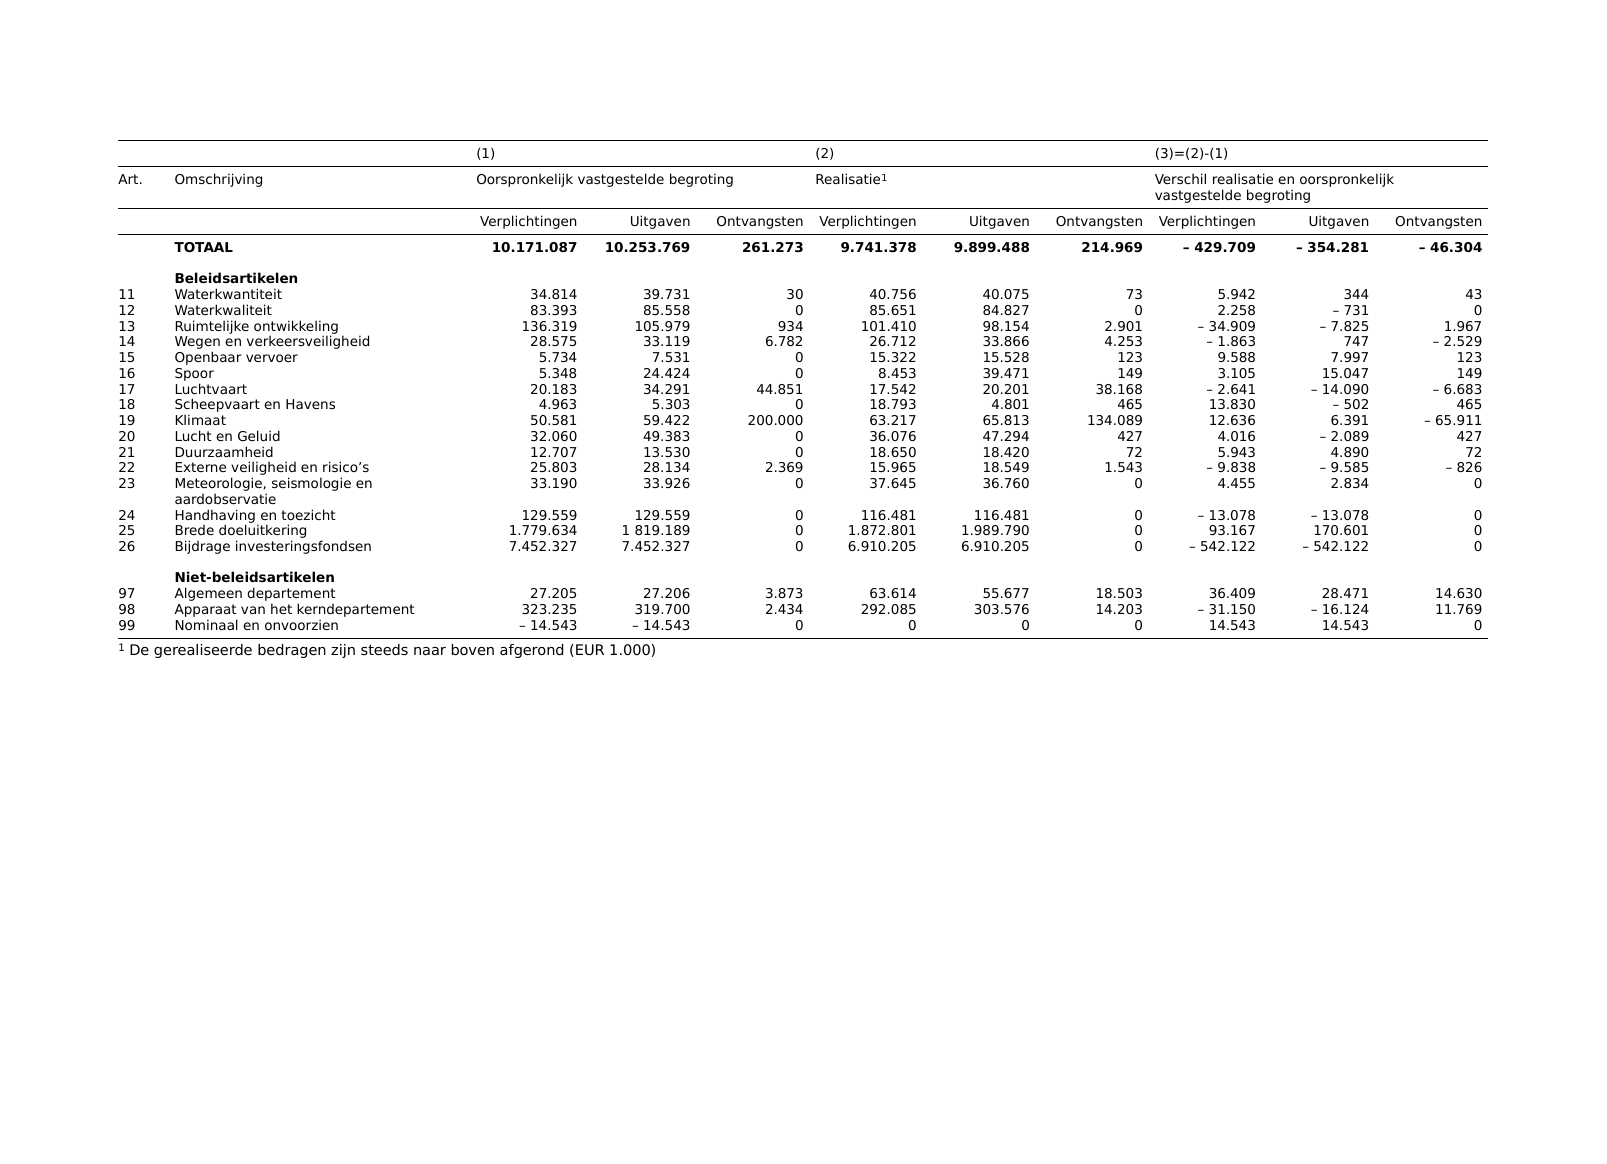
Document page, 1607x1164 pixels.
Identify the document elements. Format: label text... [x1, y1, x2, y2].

table_cell 37.645 [809, 476, 922, 507]
table_cell [923, 256, 1036, 271]
table_cell 27.205 [470, 586, 583, 602]
table_cell [168, 209, 470, 234]
table_cell 200.000 [696, 413, 809, 429]
table_cell 33.119 [583, 334, 696, 350]
table_cell Ontvangsten [1375, 209, 1488, 234]
table_cell Waterkwaliteit [168, 303, 470, 318]
table_cell Verplichtingen [1149, 209, 1262, 234]
table_cell 17 [118, 381, 168, 397]
table_cell 6.910.205 [923, 539, 1036, 554]
table_cell Beleidsartikelen [168, 271, 470, 287]
table_cell 7.452.327 [470, 539, 583, 554]
table_cell 105.979 [583, 319, 696, 334]
table_cell – 9.838 [1149, 460, 1262, 476]
table_cell Art. [118, 167, 168, 208]
table_cell Nominaal en onvoorzien [168, 618, 470, 638]
table_cell 63.614 [809, 586, 922, 602]
table_cell 0 [1375, 303, 1488, 318]
table_cell 27.206 [583, 586, 696, 602]
table_cell 12.636 [1149, 413, 1262, 429]
table_cell 303.576 [923, 602, 1036, 617]
table_cell 0 [1036, 303, 1149, 318]
table_cell 4.016 [1149, 429, 1262, 444]
table_cell [583, 570, 696, 586]
table_cell – 2.529 [1375, 334, 1488, 350]
table_cell 3.105 [1149, 366, 1262, 381]
table_cell 5.348 [470, 366, 583, 381]
table_cell Brede doeluitkering [168, 523, 470, 539]
table_cell 1.989.790 [923, 523, 1036, 539]
table_cell 11.769 [1375, 602, 1488, 617]
table_cell Luchtvaart [168, 381, 470, 397]
table_cell 34.814 [470, 287, 583, 303]
table_cell [1149, 570, 1262, 586]
table_cell 0 [696, 366, 809, 381]
table_cell 25 [118, 523, 168, 539]
table_cell 0 [1036, 539, 1149, 554]
table_cell 14.543 [1149, 618, 1262, 638]
table_header [118, 141, 168, 166]
table_cell [1375, 271, 1488, 287]
table_cell 13.530 [583, 444, 696, 460]
table_cell 38.168 [1036, 381, 1149, 397]
table_cell [118, 271, 168, 287]
table_cell 73 [1036, 287, 1149, 303]
table_cell Waterkwantiteit [168, 287, 470, 303]
table_cell [1149, 271, 1262, 287]
table_cell 12.707 [470, 444, 583, 460]
table_cell Wegen en verkeersveiligheid [168, 334, 470, 350]
table_cell Openbaar vervoer [168, 350, 470, 366]
table_cell 129.559 [583, 507, 696, 523]
table_cell 8.453 [809, 366, 922, 381]
table_cell 2.901 [1036, 319, 1149, 334]
table_cell [1036, 570, 1149, 586]
table_cell 85.651 [809, 303, 922, 318]
table_cell 99 [118, 618, 168, 638]
table_cell [696, 570, 809, 586]
table_cell 24 [118, 507, 168, 523]
table_cell Uitgaven [1262, 209, 1375, 234]
table_cell 5.303 [583, 397, 696, 413]
table_cell 2.834 [1262, 476, 1375, 507]
table_cell – 13.078 [1262, 507, 1375, 523]
table_cell [696, 271, 809, 287]
table_cell Klimaat [168, 413, 470, 429]
table_cell 6.782 [696, 334, 809, 350]
table_cell 43 [1375, 287, 1488, 303]
table_cell 50.581 [470, 413, 583, 429]
table_cell 427 [1036, 429, 1149, 444]
table_cell 18.549 [923, 460, 1036, 476]
table_cell – 542.122 [1262, 539, 1375, 554]
table_cell 40.075 [923, 287, 1036, 303]
table_cell [1036, 271, 1149, 287]
table_cell Uitgaven [583, 209, 696, 234]
table_header (2) [809, 141, 1149, 166]
table_cell 149 [1036, 366, 1149, 381]
table_cell [1262, 256, 1375, 271]
table_cell Scheepvaart en Havens [168, 397, 470, 413]
table_cell – 46.304 [1375, 235, 1488, 256]
table_cell Verplichtingen [809, 209, 922, 234]
table_cell 0 [1036, 476, 1149, 507]
table_cell 1.967 [1375, 319, 1488, 334]
table_cell 7.452.327 [583, 539, 696, 554]
table_cell – 13.078 [1149, 507, 1262, 523]
table_cell 292.085 [809, 602, 922, 617]
table_cell 16 [118, 366, 168, 381]
table_cell Ruimtelijke ontwikkeling [168, 319, 470, 334]
table_cell 10.253.769 [583, 235, 696, 256]
table_cell 2.434 [696, 602, 809, 617]
table_cell [1262, 271, 1375, 287]
table_cell [1375, 570, 1488, 586]
table_cell – 429.709 [1149, 235, 1262, 256]
table_cell [470, 555, 583, 570]
table_cell 15.047 [1262, 366, 1375, 381]
table_cell 4.455 [1149, 476, 1262, 507]
table_cell 47.294 [923, 429, 1036, 444]
table_cell 14.203 [1036, 602, 1149, 617]
table_cell 2.369 [696, 460, 809, 476]
table_cell Verschil realisatie en oorspronkelijk vastgestelde begroting [1149, 167, 1488, 208]
table_cell – 2.089 [1262, 429, 1375, 444]
table_cell [583, 256, 696, 271]
table_cell 4.253 [1036, 334, 1149, 350]
table_cell Realisatie1 [809, 167, 1149, 208]
table_cell Duurzaamheid [168, 444, 470, 460]
table_cell 44.851 [696, 381, 809, 397]
table_cell 0 [1036, 523, 1149, 539]
table_cell 63.217 [809, 413, 922, 429]
table_cell 9.741.378 [809, 235, 922, 256]
table_cell 0 [696, 507, 809, 523]
table_cell 34.291 [583, 381, 696, 397]
table_cell 319.700 [583, 602, 696, 617]
table_cell – 1.863 [1149, 334, 1262, 350]
table_cell [696, 256, 809, 271]
table_cell 6.910.205 [809, 539, 922, 554]
table_cell 7.531 [583, 350, 696, 366]
table_cell 0 [696, 444, 809, 460]
table_cell [118, 570, 168, 586]
table_cell 15.322 [809, 350, 922, 366]
table_cell 1.779.634 [470, 523, 583, 539]
table_cell Handhaving en toezicht [168, 507, 470, 523]
table_cell 18.503 [1036, 586, 1149, 602]
table_cell Algemeen departement [168, 586, 470, 602]
table_cell [1375, 555, 1488, 570]
table_cell [923, 555, 1036, 570]
table_cell 261.273 [696, 235, 809, 256]
table_cell 0 [696, 618, 809, 638]
table_cell 36.076 [809, 429, 922, 444]
table_cell [168, 555, 470, 570]
table_cell 98 [118, 602, 168, 617]
table_cell [809, 271, 922, 287]
table_cell 18.420 [923, 444, 1036, 460]
table_cell 0 [1375, 618, 1488, 638]
table_cell 0 [696, 397, 809, 413]
table_cell 101.410 [809, 319, 922, 334]
table_cell 136.319 [470, 319, 583, 334]
table_cell 134.089 [1036, 413, 1149, 429]
table_cell [168, 256, 470, 271]
table_cell 465 [1036, 397, 1149, 413]
table_cell 83.393 [470, 303, 583, 318]
table_cell – 731 [1262, 303, 1375, 318]
table_cell 116.481 [809, 507, 922, 523]
table_cell 0 [696, 303, 809, 318]
table_cell [1036, 256, 1149, 271]
table_cell [1375, 256, 1488, 271]
table_cell 15 [118, 350, 168, 366]
table_cell 19 [118, 413, 168, 429]
table_header (1) [470, 141, 809, 166]
table_cell 20.201 [923, 381, 1036, 397]
table_cell 21 [118, 444, 168, 460]
table_cell 28.134 [583, 460, 696, 476]
table_cell 0 [1375, 523, 1488, 539]
table_cell 4.890 [1262, 444, 1375, 460]
table_cell 0 [1036, 507, 1149, 523]
table_cell 0 [1375, 539, 1488, 554]
table_cell [470, 256, 583, 271]
table_cell 14 [118, 334, 168, 350]
table_cell – 7.825 [1262, 319, 1375, 334]
table_cell 97 [118, 586, 168, 602]
table_cell 33.866 [923, 334, 1036, 350]
table_cell [118, 256, 168, 271]
table_cell [923, 271, 1036, 287]
table_cell [583, 555, 696, 570]
table_cell Ontvangsten [696, 209, 809, 234]
table_cell 0 [1036, 618, 1149, 638]
table_cell 5.943 [1149, 444, 1262, 460]
table_cell [923, 570, 1036, 586]
table_cell 14.543 [1262, 618, 1375, 638]
table_cell [118, 209, 168, 234]
table_cell 98.154 [923, 319, 1036, 334]
table_cell 6.391 [1262, 413, 1375, 429]
table_cell 40.756 [809, 287, 922, 303]
table_cell 344 [1262, 287, 1375, 303]
table_cell 934 [696, 319, 809, 334]
table_cell 4.963 [470, 397, 583, 413]
table_cell – 65.911 [1375, 413, 1488, 429]
table_cell [1149, 256, 1262, 271]
table_cell 39.471 [923, 366, 1036, 381]
table_cell 1 819.189 [583, 523, 696, 539]
table_cell 36.760 [923, 476, 1036, 507]
table_header (3)=(2)-(1) [1149, 141, 1488, 166]
table_cell – 502 [1262, 397, 1375, 413]
table_cell – 6.683 [1375, 381, 1488, 397]
table_cell [696, 555, 809, 570]
table_cell – 14.543 [470, 618, 583, 638]
table_cell 4.801 [923, 397, 1036, 413]
table_cell Ontvangsten [1036, 209, 1149, 234]
table_cell 13 [118, 319, 168, 334]
table_cell 36.409 [1149, 586, 1262, 602]
table_cell 32.060 [470, 429, 583, 444]
table_cell 9.588 [1149, 350, 1262, 366]
table_cell 10.171.087 [470, 235, 583, 256]
table_cell 49.383 [583, 429, 696, 444]
table_cell 20.183 [470, 381, 583, 397]
table_cell 5.734 [470, 350, 583, 366]
table_cell 55.677 [923, 586, 1036, 602]
table_cell 13.830 [1149, 397, 1262, 413]
table_cell – 34.909 [1149, 319, 1262, 334]
table_cell 123 [1036, 350, 1149, 366]
table_cell 1.872.801 [809, 523, 922, 539]
table_cell [809, 256, 922, 271]
table_cell 84.827 [923, 303, 1036, 318]
table_cell – 9.585 [1262, 460, 1375, 476]
table_cell 0 [1375, 476, 1488, 507]
table_cell 0 [696, 350, 809, 366]
table_cell 33.926 [583, 476, 696, 507]
table_cell 33.190 [470, 476, 583, 507]
table_cell 3.873 [696, 586, 809, 602]
table_cell [1149, 555, 1262, 570]
table_cell 18.650 [809, 444, 922, 460]
table_cell 24.424 [583, 366, 696, 381]
table_cell – 354.281 [1262, 235, 1375, 256]
table_cell – 826 [1375, 460, 1488, 476]
table_cell 7.997 [1262, 350, 1375, 366]
table_cell Niet-beleidsartikelen [168, 570, 470, 586]
table_cell 5.942 [1149, 287, 1262, 303]
table_cell 747 [1262, 334, 1375, 350]
table_cell – 16.124 [1262, 602, 1375, 617]
table_cell – 14.090 [1262, 381, 1375, 397]
table_cell 12 [118, 303, 168, 318]
table_cell 11 [118, 287, 168, 303]
table_cell Bijdrage investeringsfondsen [168, 539, 470, 554]
table_cell 59.422 [583, 413, 696, 429]
table_cell [809, 570, 922, 586]
table_cell 116.481 [923, 507, 1036, 523]
table_cell Verplichtingen [470, 209, 583, 234]
table_cell 214.969 [1036, 235, 1149, 256]
table_cell Apparaat van het kerndepartement [168, 602, 470, 617]
table_cell [1262, 555, 1375, 570]
table_cell 0 [923, 618, 1036, 638]
table_cell 85.558 [583, 303, 696, 318]
table_cell 18.793 [809, 397, 922, 413]
table_cell 2.258 [1149, 303, 1262, 318]
table_cell 28.575 [470, 334, 583, 350]
table_cell Uitgaven [923, 209, 1036, 234]
table_cell 15.965 [809, 460, 922, 476]
table_cell 123 [1375, 350, 1488, 366]
table_cell [118, 555, 168, 570]
table_cell [118, 235, 168, 256]
table_cell 26.712 [809, 334, 922, 350]
table_cell 149 [1375, 366, 1488, 381]
table_header [168, 141, 470, 166]
table_cell 22 [118, 460, 168, 476]
table_cell 465 [1375, 397, 1488, 413]
table_cell – 542.122 [1149, 539, 1262, 554]
table_cell 0 [696, 523, 809, 539]
table_cell 1 De gerealiseerde bedragen zijn steeds naar boven afgerond (EUR 1.000) [118, 639, 1488, 659]
table_cell 72 [1036, 444, 1149, 460]
table_cell 9.899.488 [923, 235, 1036, 256]
table_cell – 14.543 [583, 618, 696, 638]
table_cell [1262, 570, 1375, 586]
table_cell 0 [696, 476, 809, 507]
table_cell 17.542 [809, 381, 922, 397]
table_cell Spoor [168, 366, 470, 381]
table_cell Omschrijving [168, 167, 470, 208]
table_cell 20 [118, 429, 168, 444]
table_cell 25.803 [470, 460, 583, 476]
table_cell 427 [1375, 429, 1488, 444]
table_cell TOTAAL [168, 235, 470, 256]
table_cell 0 [696, 539, 809, 554]
table_cell [583, 271, 696, 287]
table_cell [470, 570, 583, 586]
table_cell 170.601 [1262, 523, 1375, 539]
table_cell 93.167 [1149, 523, 1262, 539]
table_cell 28.471 [1262, 586, 1375, 602]
table_cell 18 [118, 397, 168, 413]
table_cell 323.235 [470, 602, 583, 617]
table_cell 1.543 [1036, 460, 1149, 476]
table_cell 23 [118, 476, 168, 507]
table_cell Oorspronkelijk vastgestelde begroting [470, 167, 809, 208]
table_cell 15.528 [923, 350, 1036, 366]
table_cell 0 [1375, 507, 1488, 523]
table_cell Lucht en Geluid [168, 429, 470, 444]
table_cell – 2.641 [1149, 381, 1262, 397]
table_cell 30 [696, 287, 809, 303]
table_cell Meteorologie, seismologie en aardobservatie [168, 476, 470, 507]
table_cell 26 [118, 539, 168, 554]
table_cell 39.731 [583, 287, 696, 303]
table_cell [1036, 555, 1149, 570]
table_cell 72 [1375, 444, 1488, 460]
table_cell [470, 271, 583, 287]
table_cell – 31.150 [1149, 602, 1262, 617]
table_cell 0 [809, 618, 922, 638]
table_cell 0 [696, 429, 809, 444]
table_cell 129.559 [470, 507, 583, 523]
table_cell 65.813 [923, 413, 1036, 429]
table_cell 14.630 [1375, 586, 1488, 602]
table_cell [809, 555, 922, 570]
table_cell Externe veiligheid en risico’s [168, 460, 470, 476]
